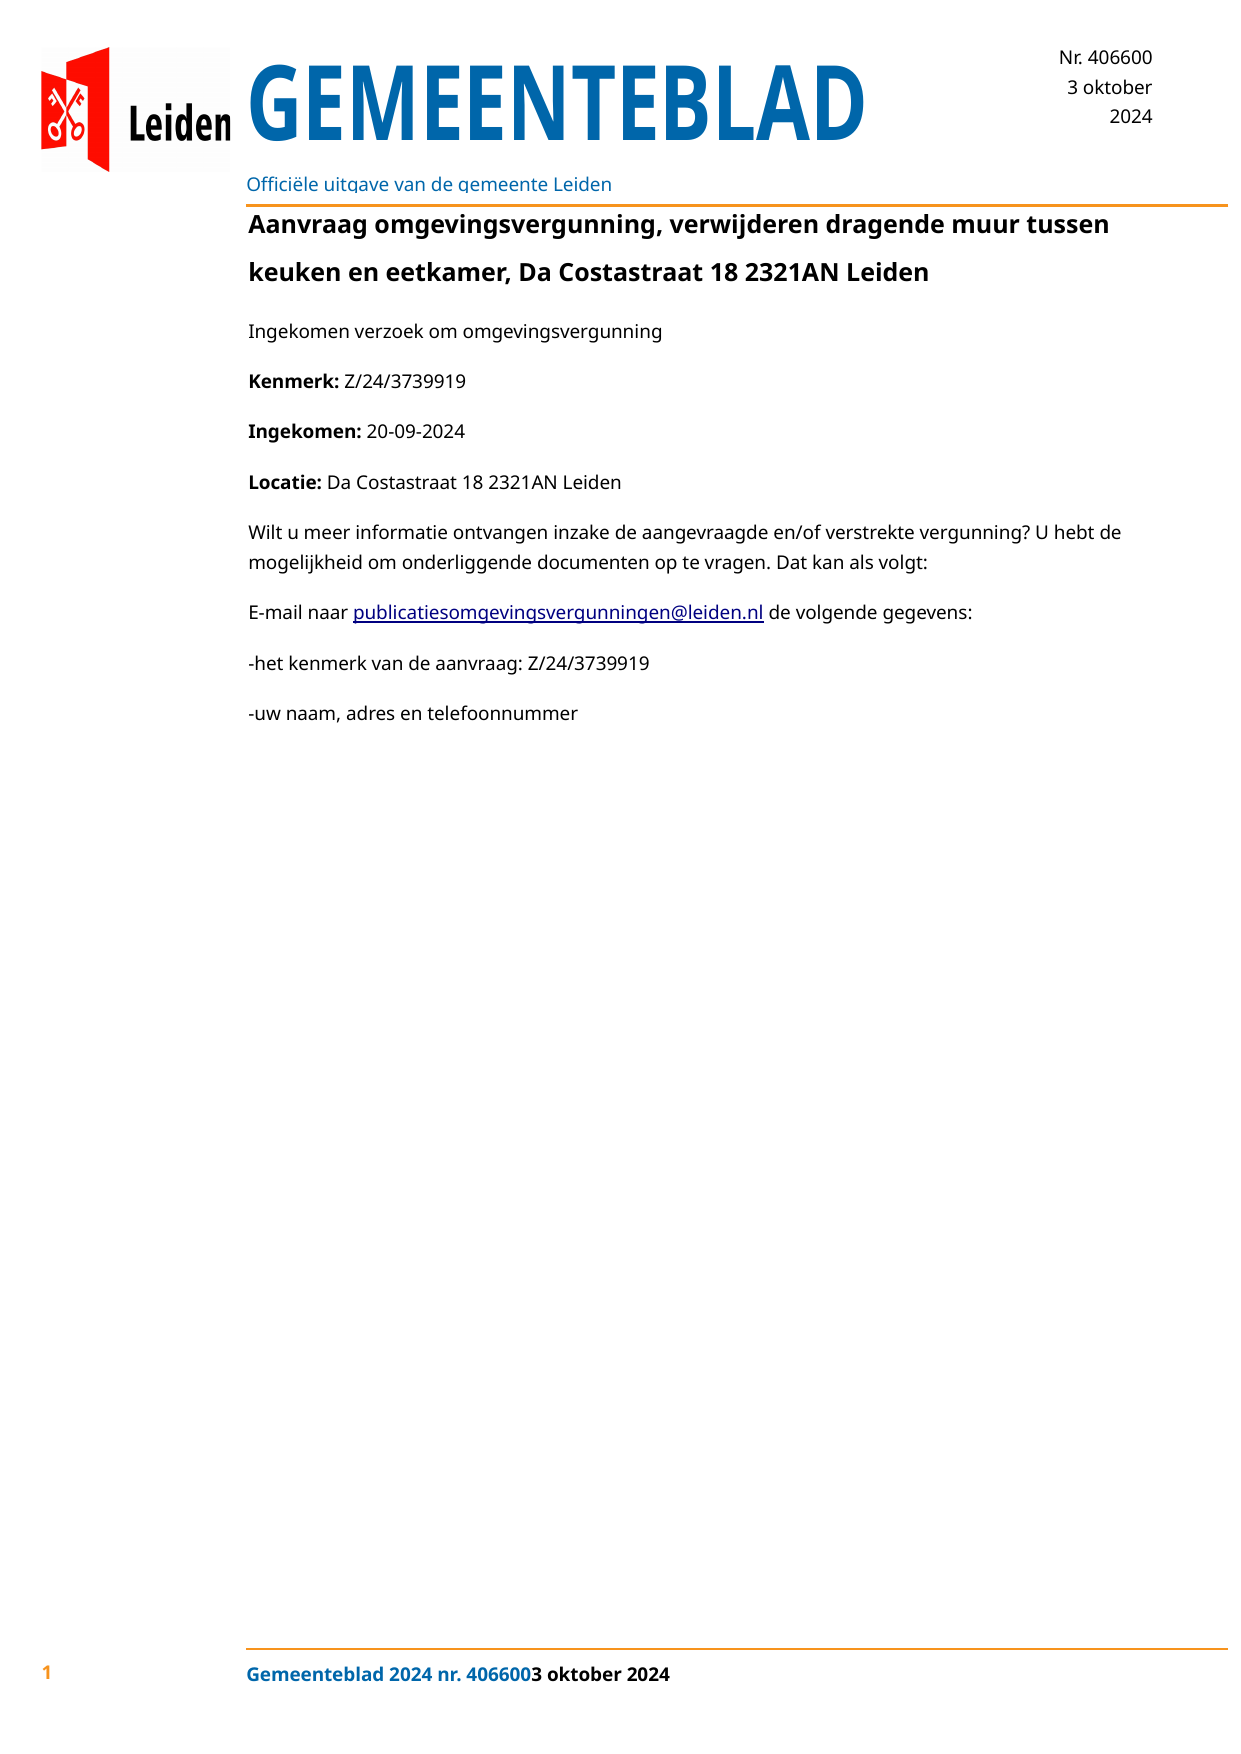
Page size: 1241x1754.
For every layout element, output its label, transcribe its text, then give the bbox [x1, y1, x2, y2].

text Wilt u meer informatie ontvangen inzake de aangevraagde en/of verstrekte vergunning? U hebt de mogelijkheid om onderliggende documenten op te vragen. Dat kan als volgt: [248, 519, 1152, 575]
text Aanvraag omgevingsvergunning, verwijderen dragende muur tussen keuken en eetkamer, Da Costastraat 18 2321AN Leiden [248, 207, 1152, 288]
text Kenmerk: Z/24/3739919 [248, 368, 1152, 394]
text Locatie: Da Costastraat 18 2321AN Leiden [248, 469, 1152, 495]
picture [41, 47, 231, 172]
text Ingekomen: 20-09-2024 [248, 419, 1152, 444]
text Ingekomen verzoek om omgevingsvergunning [248, 318, 1152, 344]
text -uw naam, adres en telefoonnummer [248, 700, 1152, 726]
text E-mail naar publicatiesomgevingsvergunningen@leiden.nl de volgende gegevens: [248, 599, 1152, 625]
text -het kenmerk van de aanvraag: Z/24/3739919 [248, 650, 1152, 676]
